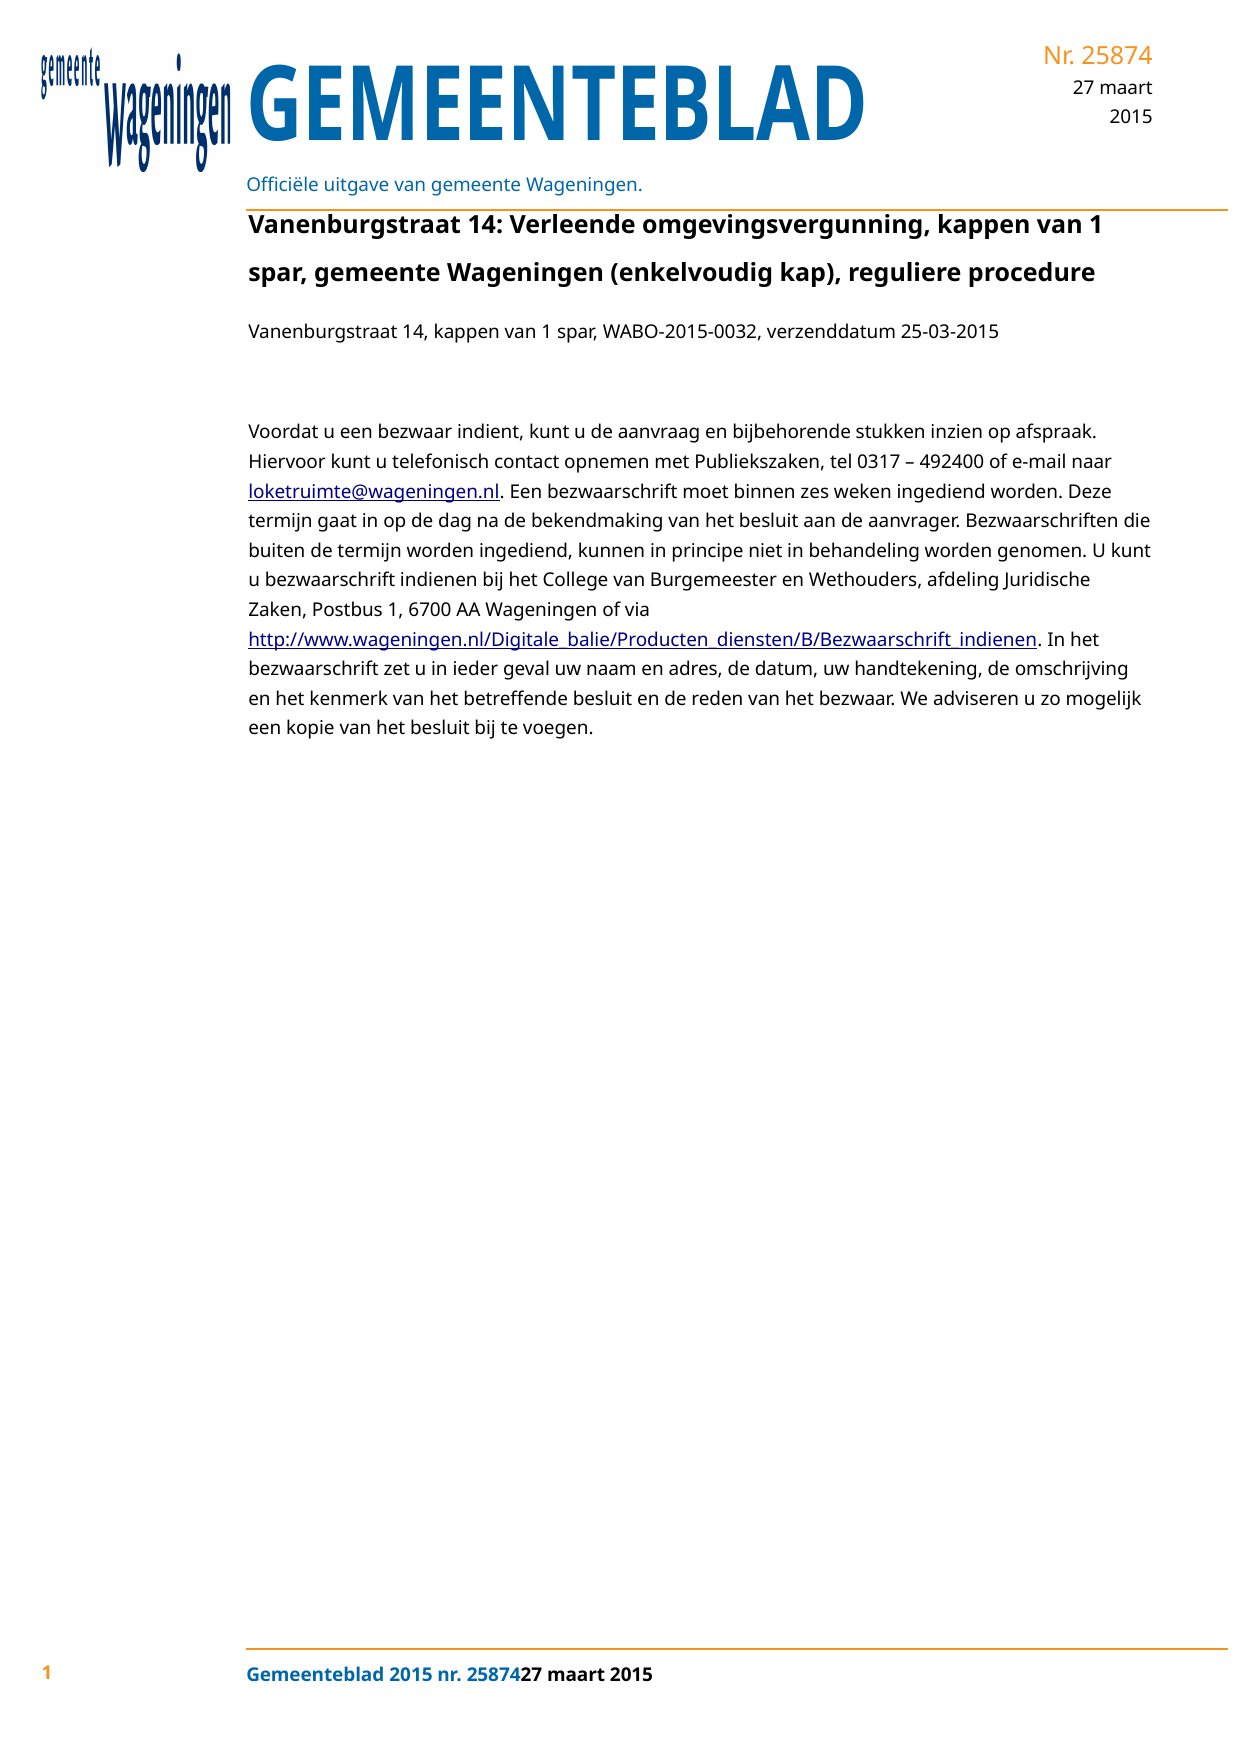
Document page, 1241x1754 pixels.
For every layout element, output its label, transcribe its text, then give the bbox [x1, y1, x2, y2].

text Voordat u een bezwaar indient, kunt u de aanvraag en bijbehorende stukken inzien op afspraak. Hiervoor kunt u telefonisch contact opnemen met Publiekszaken, tel 0317 – 492400 of e-mail naar loketruimte@wageningen.nl. Een bezwaarschrift moet binnen zes weken ingediend worden. Deze termijn gaat in op de dag na de bekendmaking van het besluit aan de aanvrager. Bezwaarschriften die buiten de termijn worden ingediend, kunnen in principe niet in behandeling worden genomen. U kunt u bezwaarschrift indienen bij het College van Burgemeester en Wethouders, afdeling Juridische Zaken, Postbus 1, 6700 AA Wageningen of via http://www.wageningen.nl/Digitale_balie/Producten_diensten/B/Bezwaarschrift_indienen. In het bezwaarschrift zet u in ieder geval uw naam en adres, de datum, uw handtekening, de omschrijving en het kenmerk van het betreffende besluit en de reden van het bezwaar. We adviseren u zo mogelijk een kopie van het besluit bij te voegen. [248, 419, 1152, 740]
text Vanenburgstraat 14: Verleende omgevingsvergunning, kappen van 1 spar, gemeente Wageningen (enkelvoudig kap), reguliere procedure [248, 211, 1152, 288]
picture [41, 47, 231, 172]
text Vanenburgstraat 14, kappen van 1 spar, WABO-2015-0032, verzenddatum 25-03-2015 [248, 318, 1152, 344]
